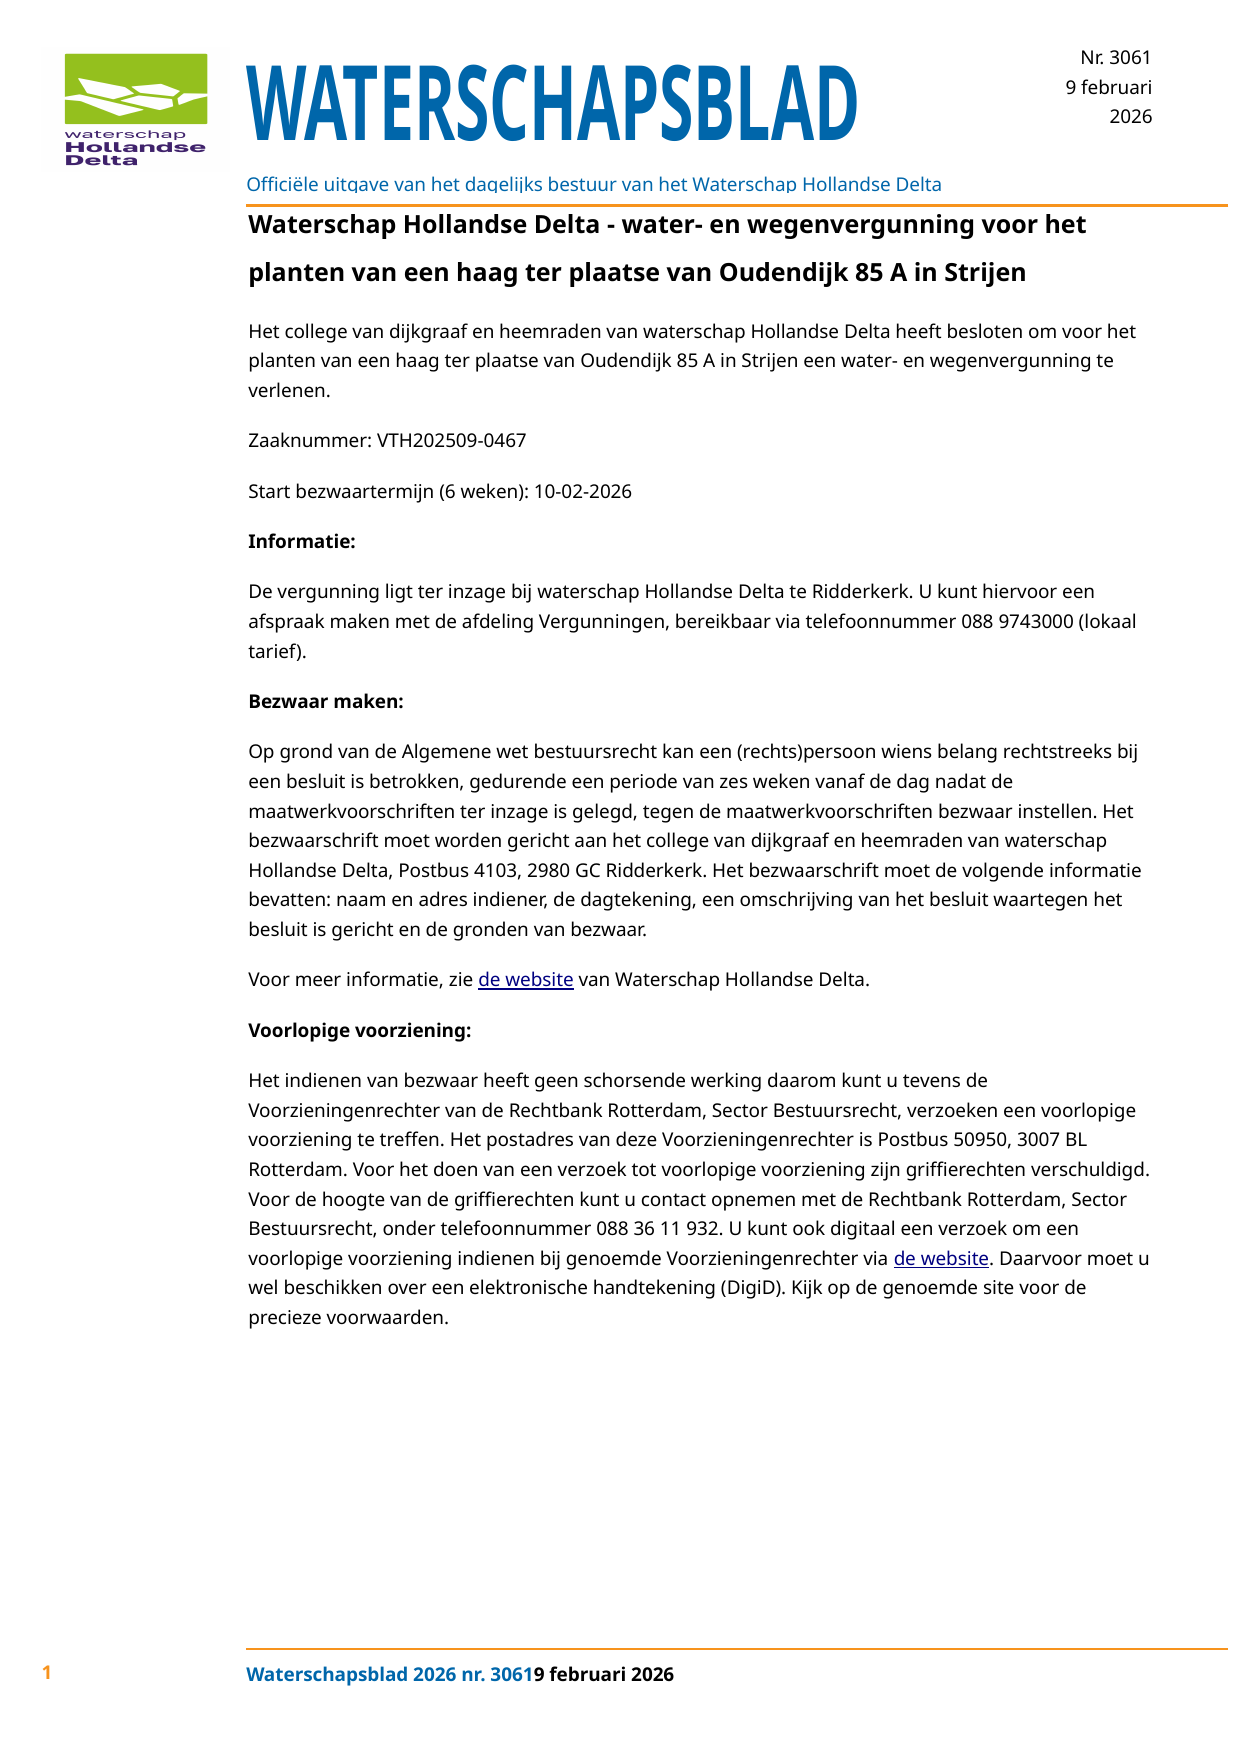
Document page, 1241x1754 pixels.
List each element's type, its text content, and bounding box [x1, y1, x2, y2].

picture [41, 47, 231, 172]
text Informatie: [248, 528, 1152, 554]
text Start bezwaartermijn (6 weken): 10-02-2026 [248, 478, 1152, 504]
text Het college van dijkgraaf en heemraden van waterschap Hollandse Delta heeft besloten om voor het planten van een haag ter plaatse van Oudendijk 85 A in Strijen een water- en wegenvergunning te verlenen. [248, 318, 1152, 403]
text Het indienen van bezwaar heeft geen schorsende werking daarom kunt u tevens de Voorzieningenrechter van de Rechtbank Rotterdam, Sector Bestuursrecht, verzoeken een voorlopige voorziening te treffen. Het postadres van deze Voorzieningenrechter is Postbus 50950, 3007 BL Rotterdam. Voor het doen van een verzoek tot voorlopige voorziening zijn griffierechten verschuldigd. Voor de hoogte van de griffierechten kunt u contact opnemen met de Rechtbank Rotterdam, Sector Bestuursrecht, onder telefoonnummer 088 36 11 932. U kunt ook digitaal een verzoek om een voorlopige voorziening indienen bij genoemde Voorzieningenrechter via de website. Daarvoor moet u wel beschikken over een elektronische handtekening (DigiD). Kijk op de genoemde site voor de precieze voorwaarden. [248, 1067, 1152, 1330]
text Zaaknummer: VTH202509-0467 [248, 427, 1152, 453]
text Voor meer informatie, zie de website van Waterschap Hollandse Delta. [248, 967, 1152, 992]
text De vergunning ligt ter inzage bij waterschap Hollandse Delta te Ridderkerk. U kunt hiervoor een afspraak maken met de afdeling Vergunningen, bereikbaar via telefoonnummer 088 9743000 (lokaal tarief). [248, 579, 1152, 664]
text Voorlopige voorziening: [248, 1017, 1152, 1043]
text Waterschap Hollandse Delta - water- en wegenvergunning voor het planten van een haag ter plaatse van Oudendijk 85 A in Strijen [248, 207, 1152, 288]
text Bezwaar maken: [248, 688, 1152, 714]
text Op grond van de Algemene wet bestuursrecht kan een (rechts)persoon wiens belang rechtstreeks bij een besluit is betrokken, gedurende een periode van zes weken vanaf de dag nadat de maatwerkvoorschriften ter inzage is gelegd, tegen de maatwerkvoorschriften bezwaar instellen. Het bezwaarschrift moet worden gericht aan het college van dijkgraaf en heemraden van waterschap Hollandse Delta, Postbus 4103, 2980 GC Ridderkerk. Het bezwaarschrift moet de volgende informatie bevatten: naam en adres indiener, de dagtekening, een omschrijving van het besluit waartegen het besluit is gericht en de gronden van bezwaar. [248, 739, 1152, 942]
